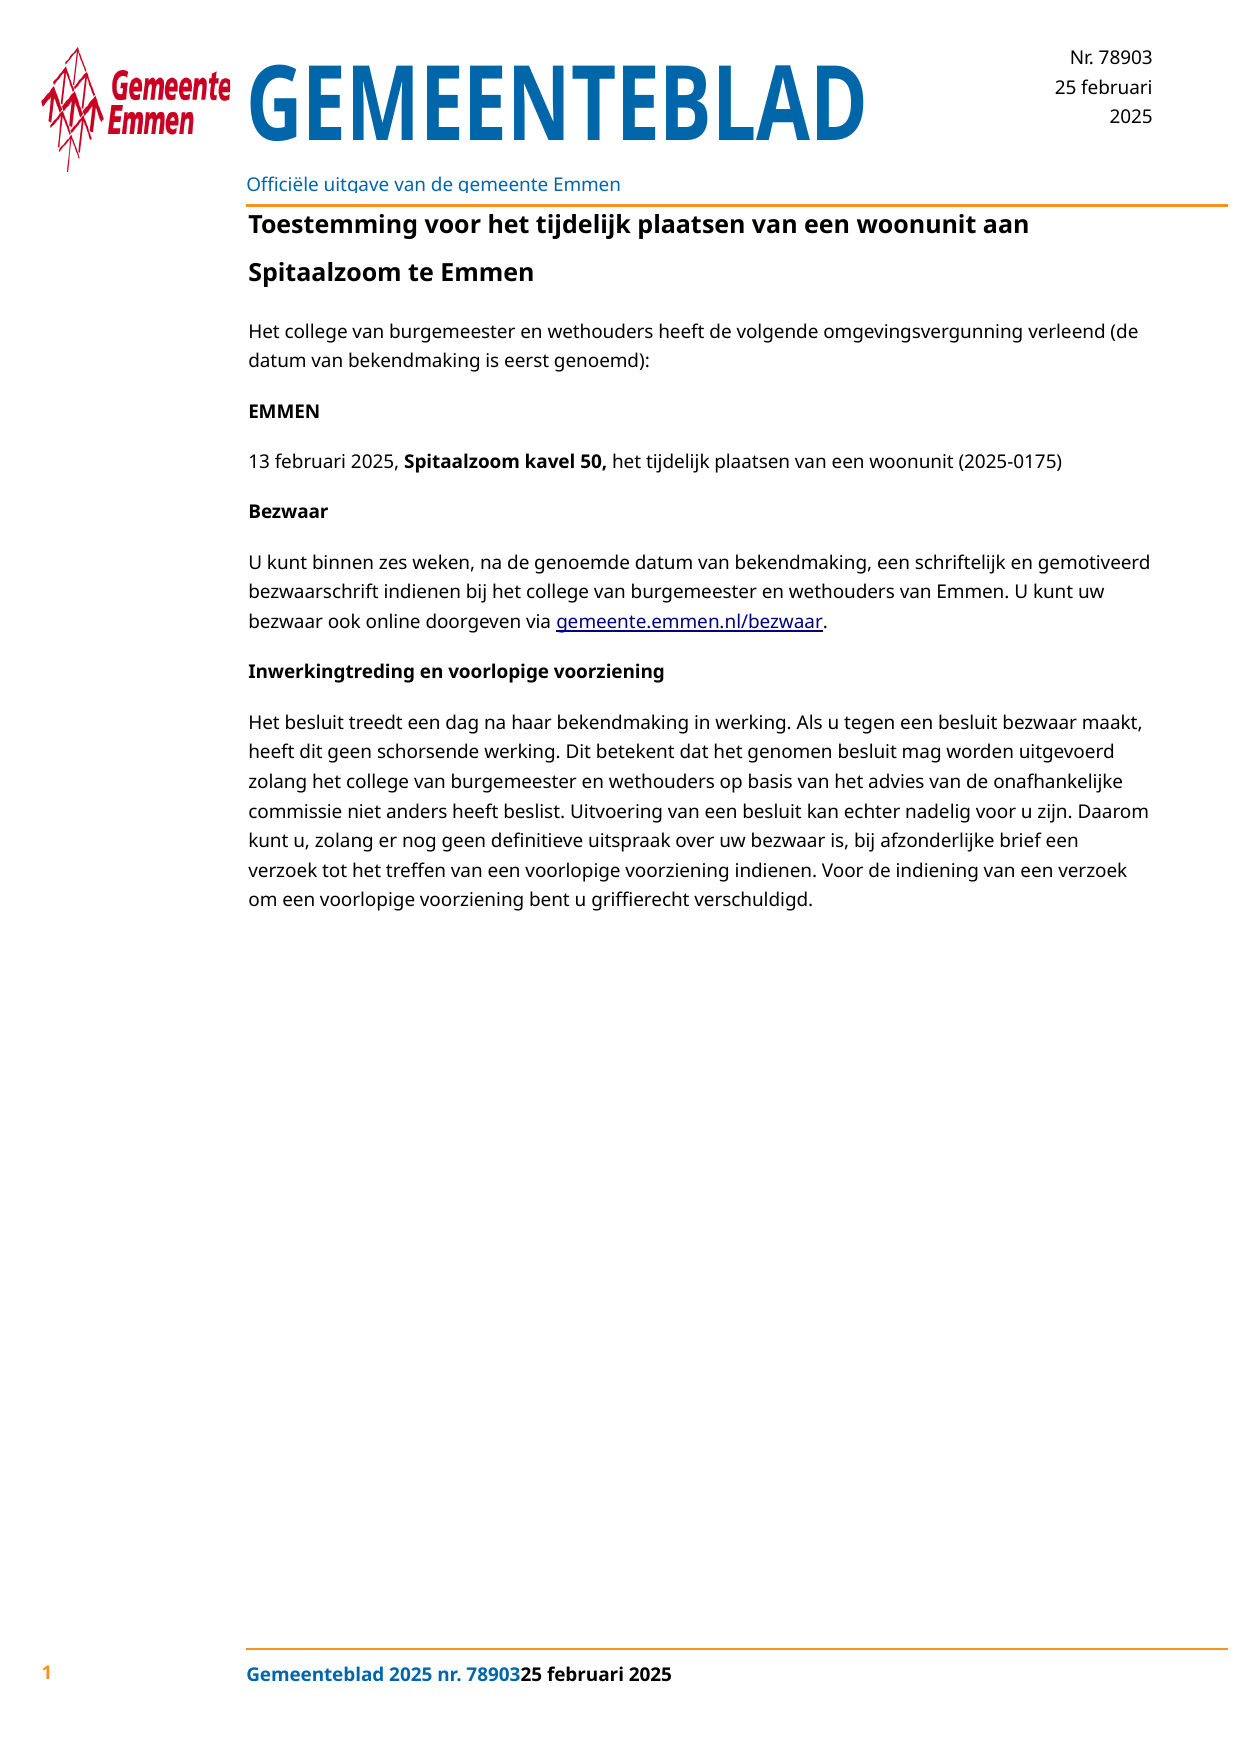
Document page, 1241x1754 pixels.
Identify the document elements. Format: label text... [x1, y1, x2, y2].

text U kunt binnen zes weken, na de genoemde datum van bekendmaking, een schriftelijk en gemotiveerd bezwaarschrift indienen bij het college van burgemeester en wethouders van Emmen. U kunt uw bezwaar ook online doorgeven via gemeente.emmen.nl/bezwaar. [248, 549, 1152, 634]
text Inwerkingtreding en voorlopige voorziening [248, 659, 1152, 684]
text Het college van burgemeester en wethouders heeft de volgende omgevingsvergunning verleend (de datum van bekendmaking is eerst genoemd): [248, 318, 1152, 373]
text EMMEN [248, 398, 1152, 424]
text Toestemming voor het tijdelijk plaatsen van een woonunit aan Spitaalzoom te Emmen [248, 207, 1152, 288]
text Het besluit treedt een dag na haar bekendmaking in werking. Als u tegen een besluit bezwaar maakt, heeft dit geen schorsende werking. Dit betekent dat het genomen besluit mag worden uitgevoerd zolang het college van burgemeester en wethouders op basis van het advies van de onafhankelijke commissie niet anders heeft beslist. Uitvoering van een besluit kan echter nadelig voor u zijn. Daarom kunt u, zolang er nog geen definitieve uitspraak over uw bezwaar is, bij afzonderlijke brief een verzoek tot het treffen van een voorlopige voorziening indienen. Voor de indiening van een verzoek om een voorlopige voorziening bent u griffierecht verschuldigd. [248, 709, 1152, 912]
picture [41, 47, 231, 172]
text 13 februari 2025, Spitaalzoom kavel 50, het tijdelijk plaatsen van een woonunit (2025-0175) [248, 448, 1152, 474]
text Bezwaar [248, 499, 1152, 524]
